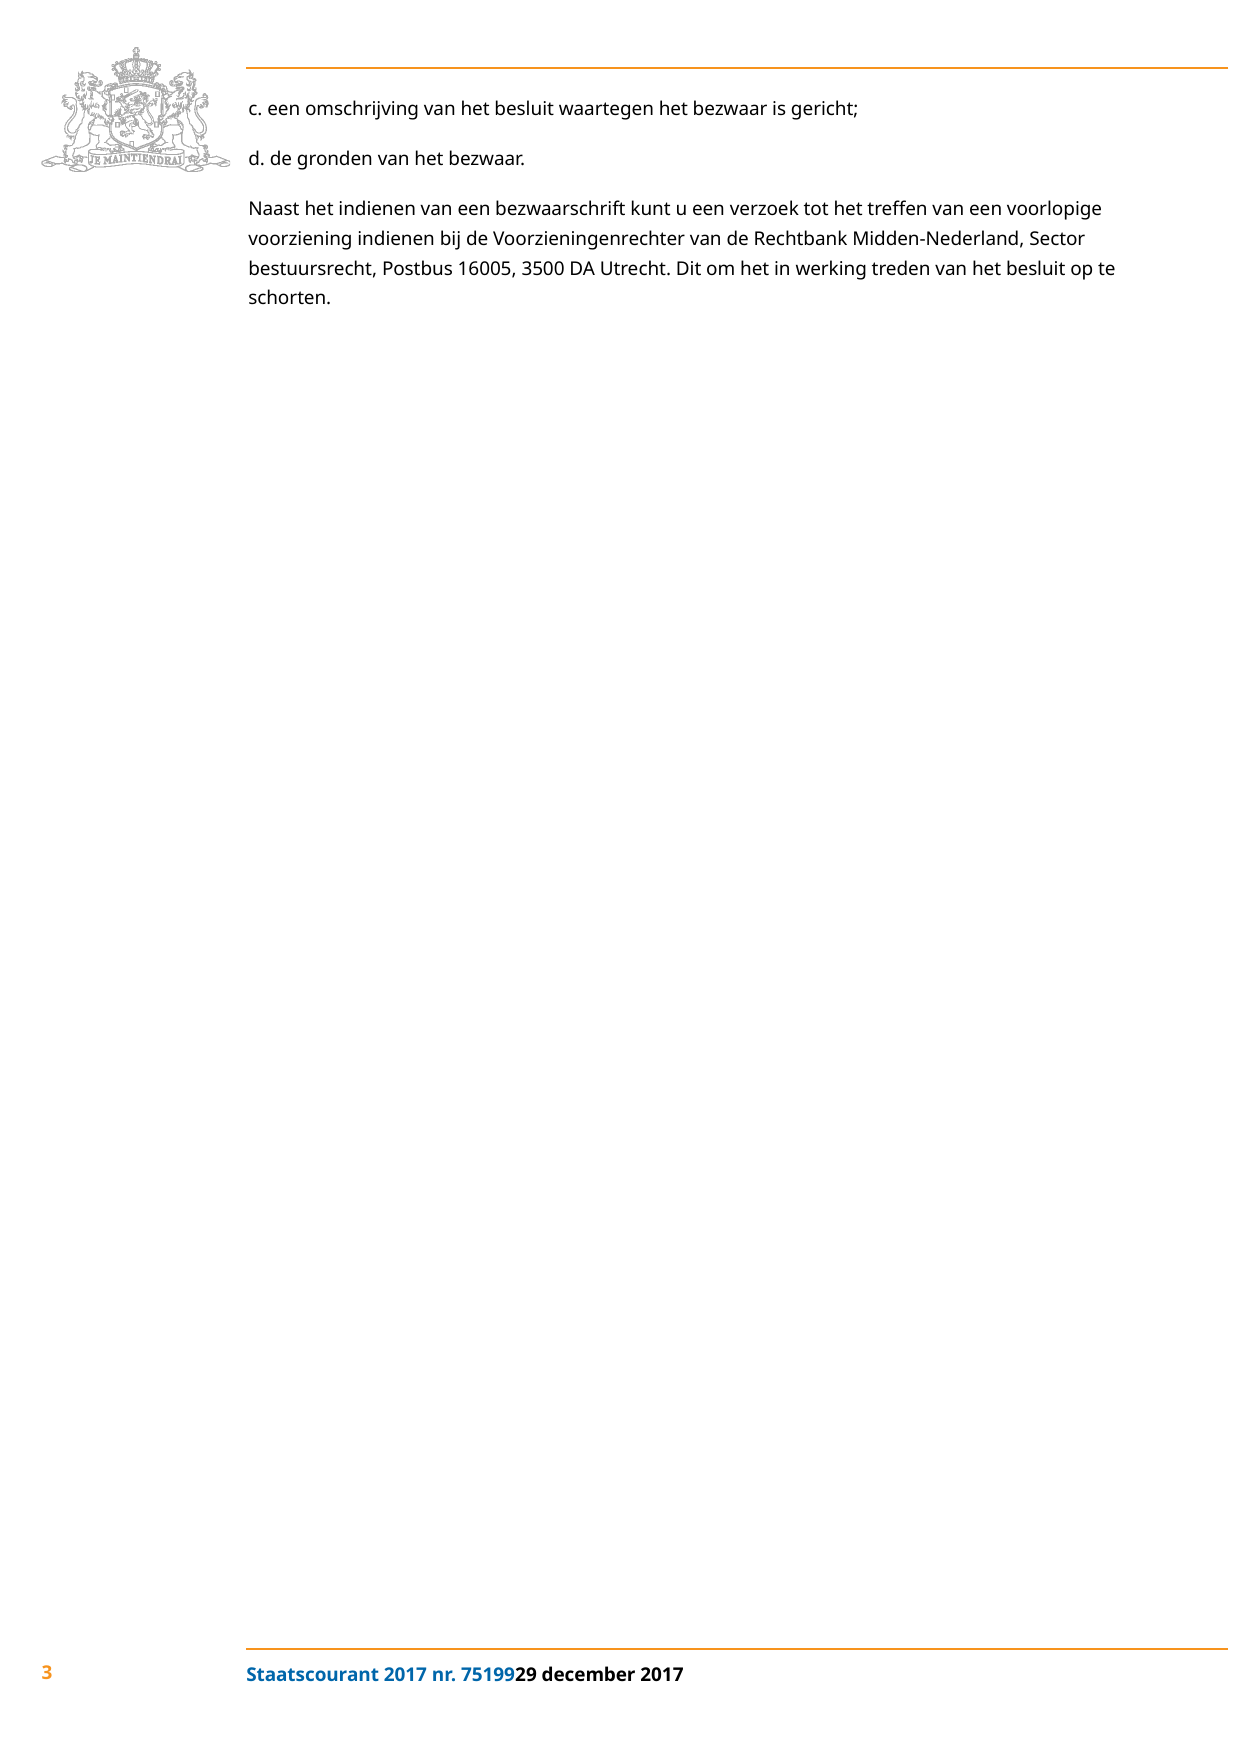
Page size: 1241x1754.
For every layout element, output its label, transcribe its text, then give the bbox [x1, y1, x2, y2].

text d. de gronden van het bezwaar. [248, 145, 1152, 171]
picture [41, 47, 231, 172]
text c. een omschrijving van het besluit waartegen het bezwaar is gericht; [248, 95, 1152, 121]
text Naast het indienen van een bezwaarschrift kunt u een verzoek tot het treffen van een voorlopige voorziening indienen bij de Voorzieningenrechter van de Rechtbank Midden-Nederland, Sector bestuursrecht, Postbus 16005, 3500 DA Utrecht. Dit om het in werking treden van het besluit op te schorten. [248, 196, 1152, 310]
